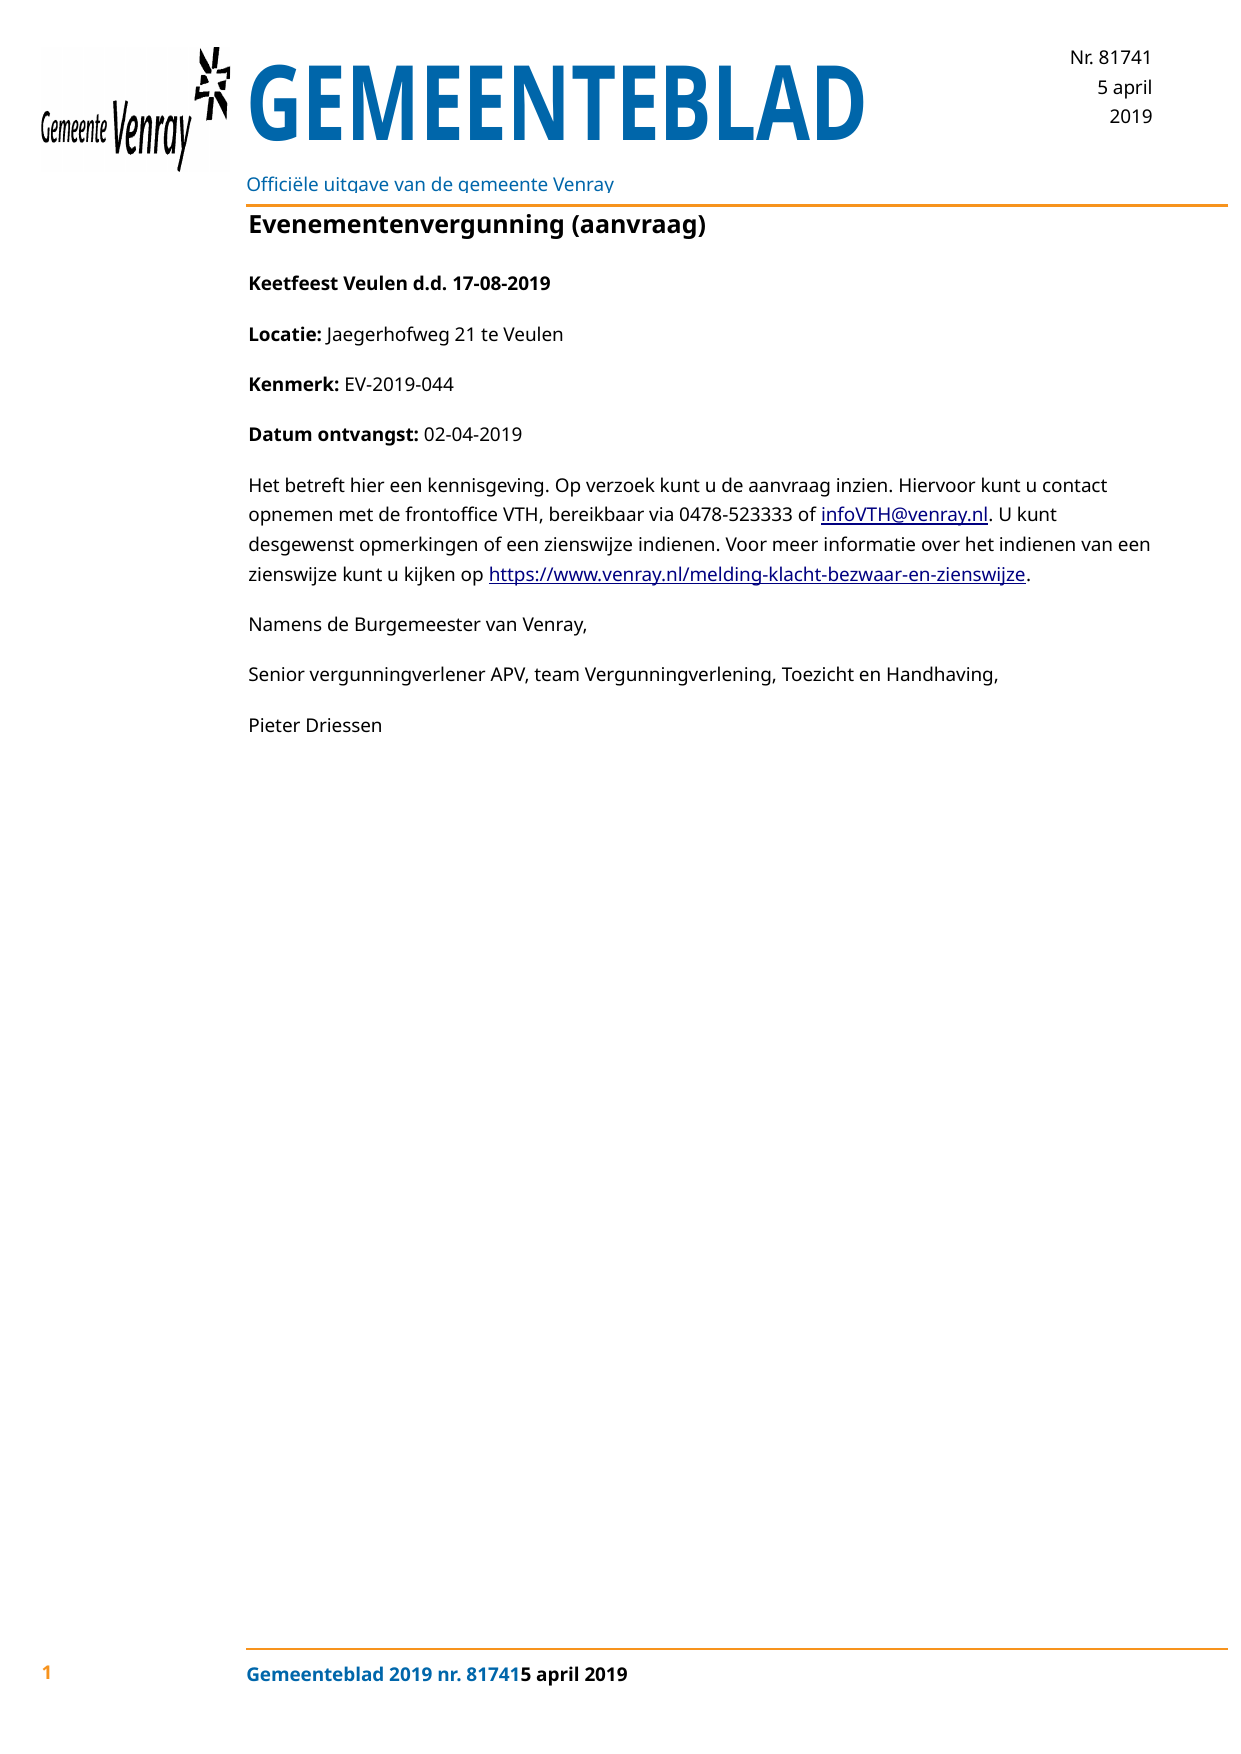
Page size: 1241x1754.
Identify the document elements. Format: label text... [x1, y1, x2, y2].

text Keetfeest Veulen d.d. 17-08-2019 [248, 270, 1152, 296]
text Evenementenvergunning (aanvraag) [248, 207, 1152, 241]
text Senior vergunningverlener APV, team Vergunningverlening, Toezicht en Handhaving, [248, 662, 1152, 687]
text Pieter Driessen [248, 712, 1152, 738]
picture [41, 47, 231, 172]
text Het betreft hier een kennisgeving. Op verzoek kunt u de aanvraag inzien. Hiervoor kunt u contact opnemen met de frontoffice VTH, bereikbaar via 0478-523333 of infoVTH@venray.nl. U kunt desgewenst opmerkingen of een zienswijze indienen. Voor meer informatie over het indienen van een zienswijze kunt u kijken op https://www.venray.nl/melding-klacht-bezwaar-en-zienswijze. [248, 472, 1152, 586]
text Locatie: Jaegerhofweg 21 te Veulen [248, 321, 1152, 346]
text Kenmerk: EV-2019-044 [248, 371, 1152, 397]
text Namens de Burgemeester van Venray, [248, 611, 1152, 637]
text Datum ontvangst: 02-04-2019 [248, 422, 1152, 447]
